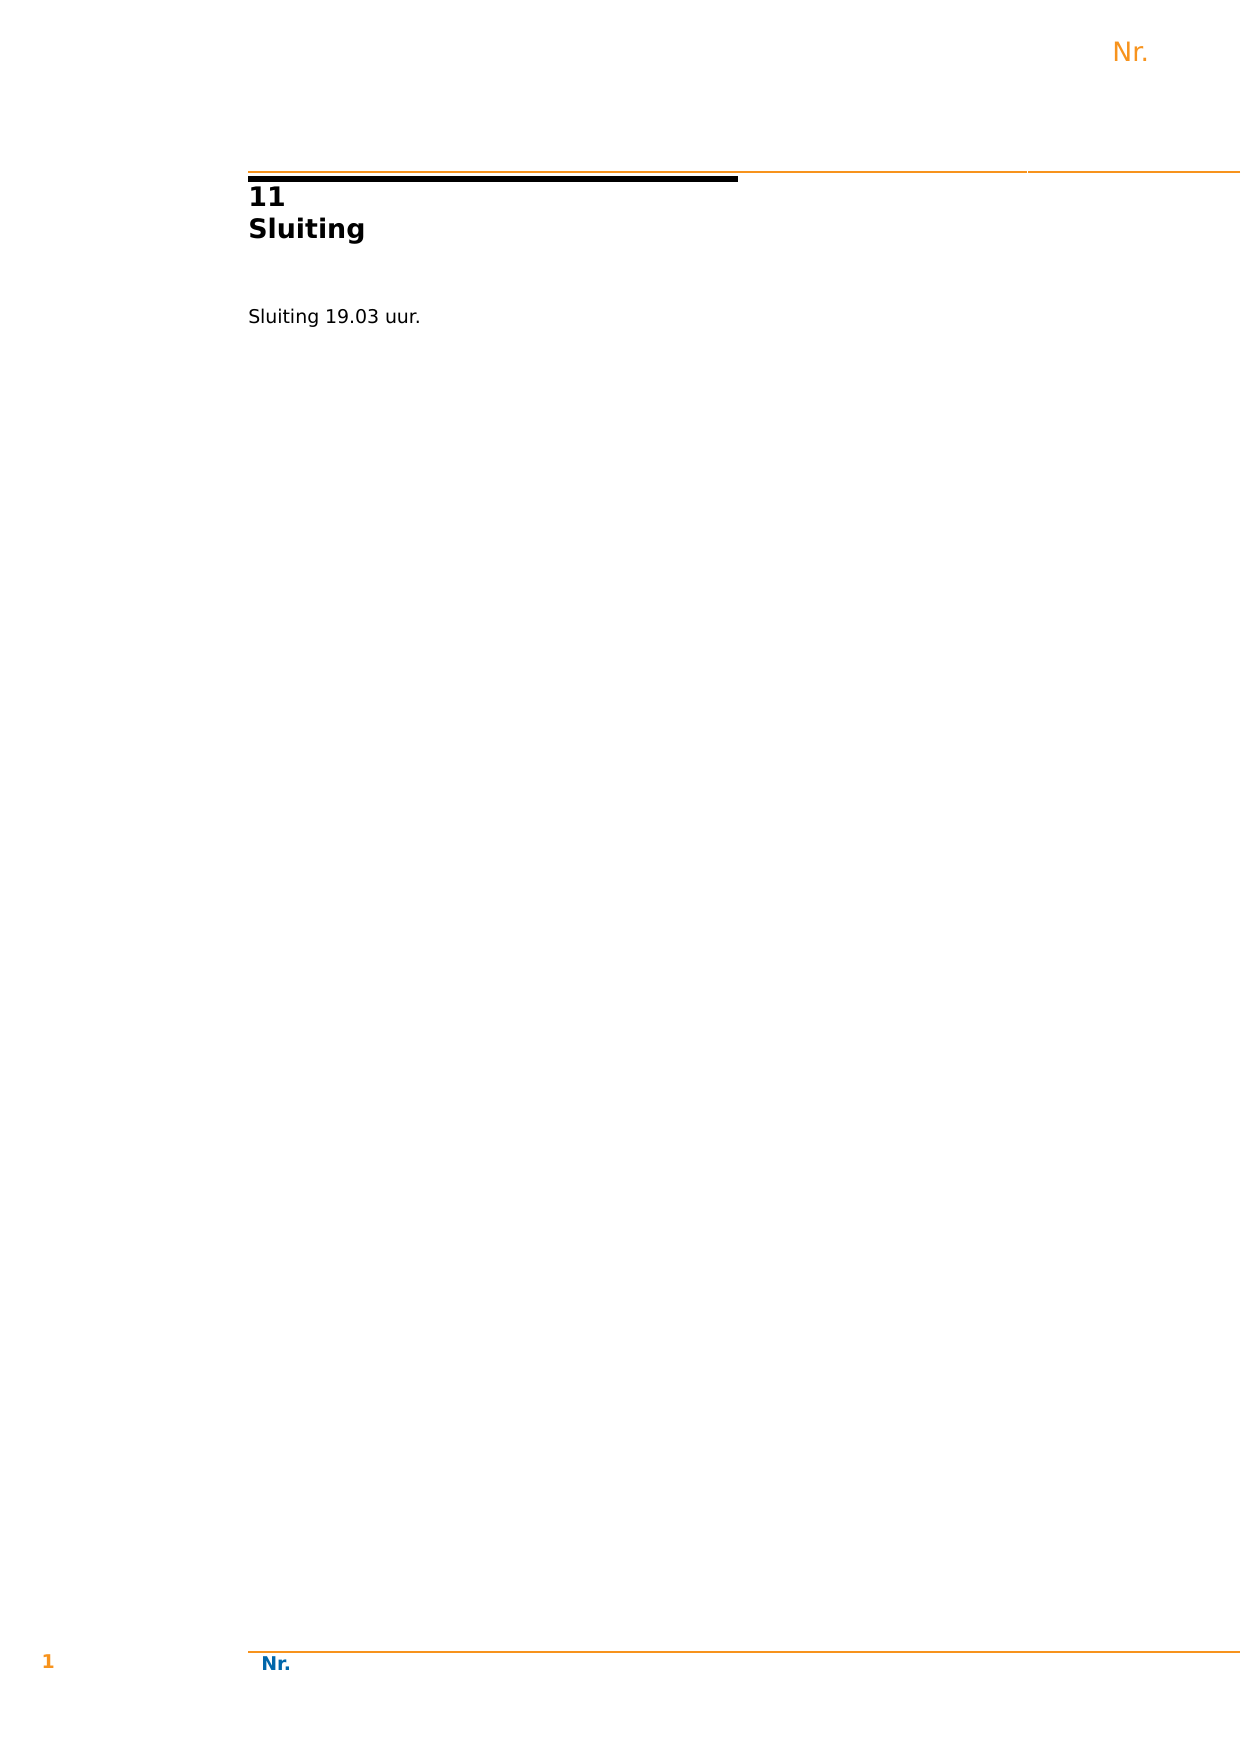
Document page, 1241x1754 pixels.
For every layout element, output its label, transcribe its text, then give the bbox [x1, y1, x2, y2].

text Sluiting 19.03 uur. [248, 306, 691, 328]
title 11 Sluiting [248, 182, 691, 244]
